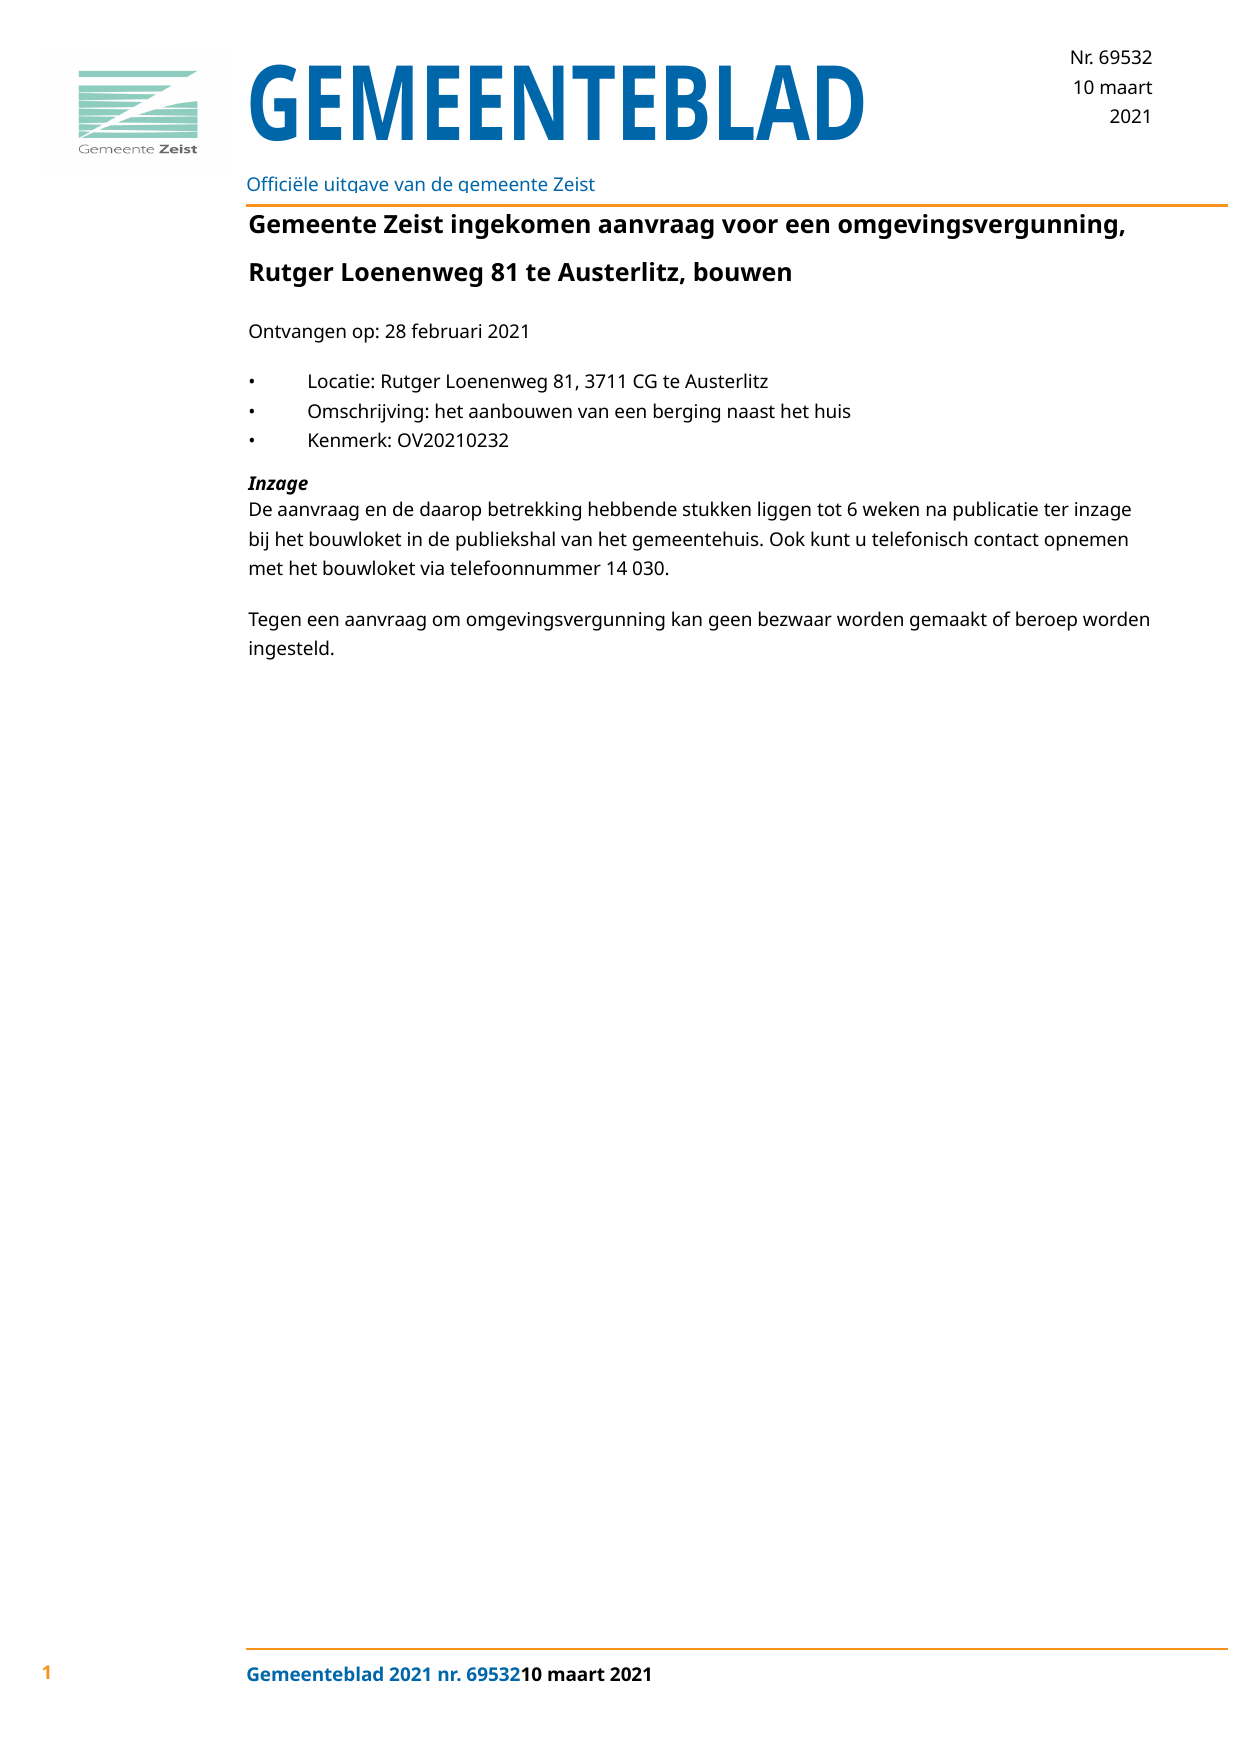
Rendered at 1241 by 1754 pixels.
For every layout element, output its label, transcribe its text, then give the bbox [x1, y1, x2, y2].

list Kenmerk: OV20210232 [248, 427, 1152, 453]
text Gemeente Zeist ingekomen aanvraag voor een omgevingsvergunning, Rutger Loenenweg 81 te Austerlitz, bouwen [248, 207, 1152, 288]
text Ontvangen op: 28 februari 2021 [248, 318, 1152, 344]
text Inzage [248, 471, 1152, 496]
picture [41, 47, 231, 172]
list Locatie: Rutger Loenenweg 81, 3711 CG te Austerlitz [248, 368, 1152, 394]
text De aanvraag en de daarop betrekking hebbende stukken liggen tot 6 weken na publicatie ter inzage bij het bouwloket in de publiekshal van het gemeentehuis. Ook kunt u telefonisch contact opnemen met het bouwloket via telefoonnummer 14 030. [248, 496, 1152, 581]
text Tegen een aanvraag om omgevingsvergunning kan geen bezwaar worden gemaakt of beroep worden ingesteld. [248, 606, 1152, 661]
list Omschrijving: het aanbouwen van een berging naast het huis [248, 398, 1152, 424]
